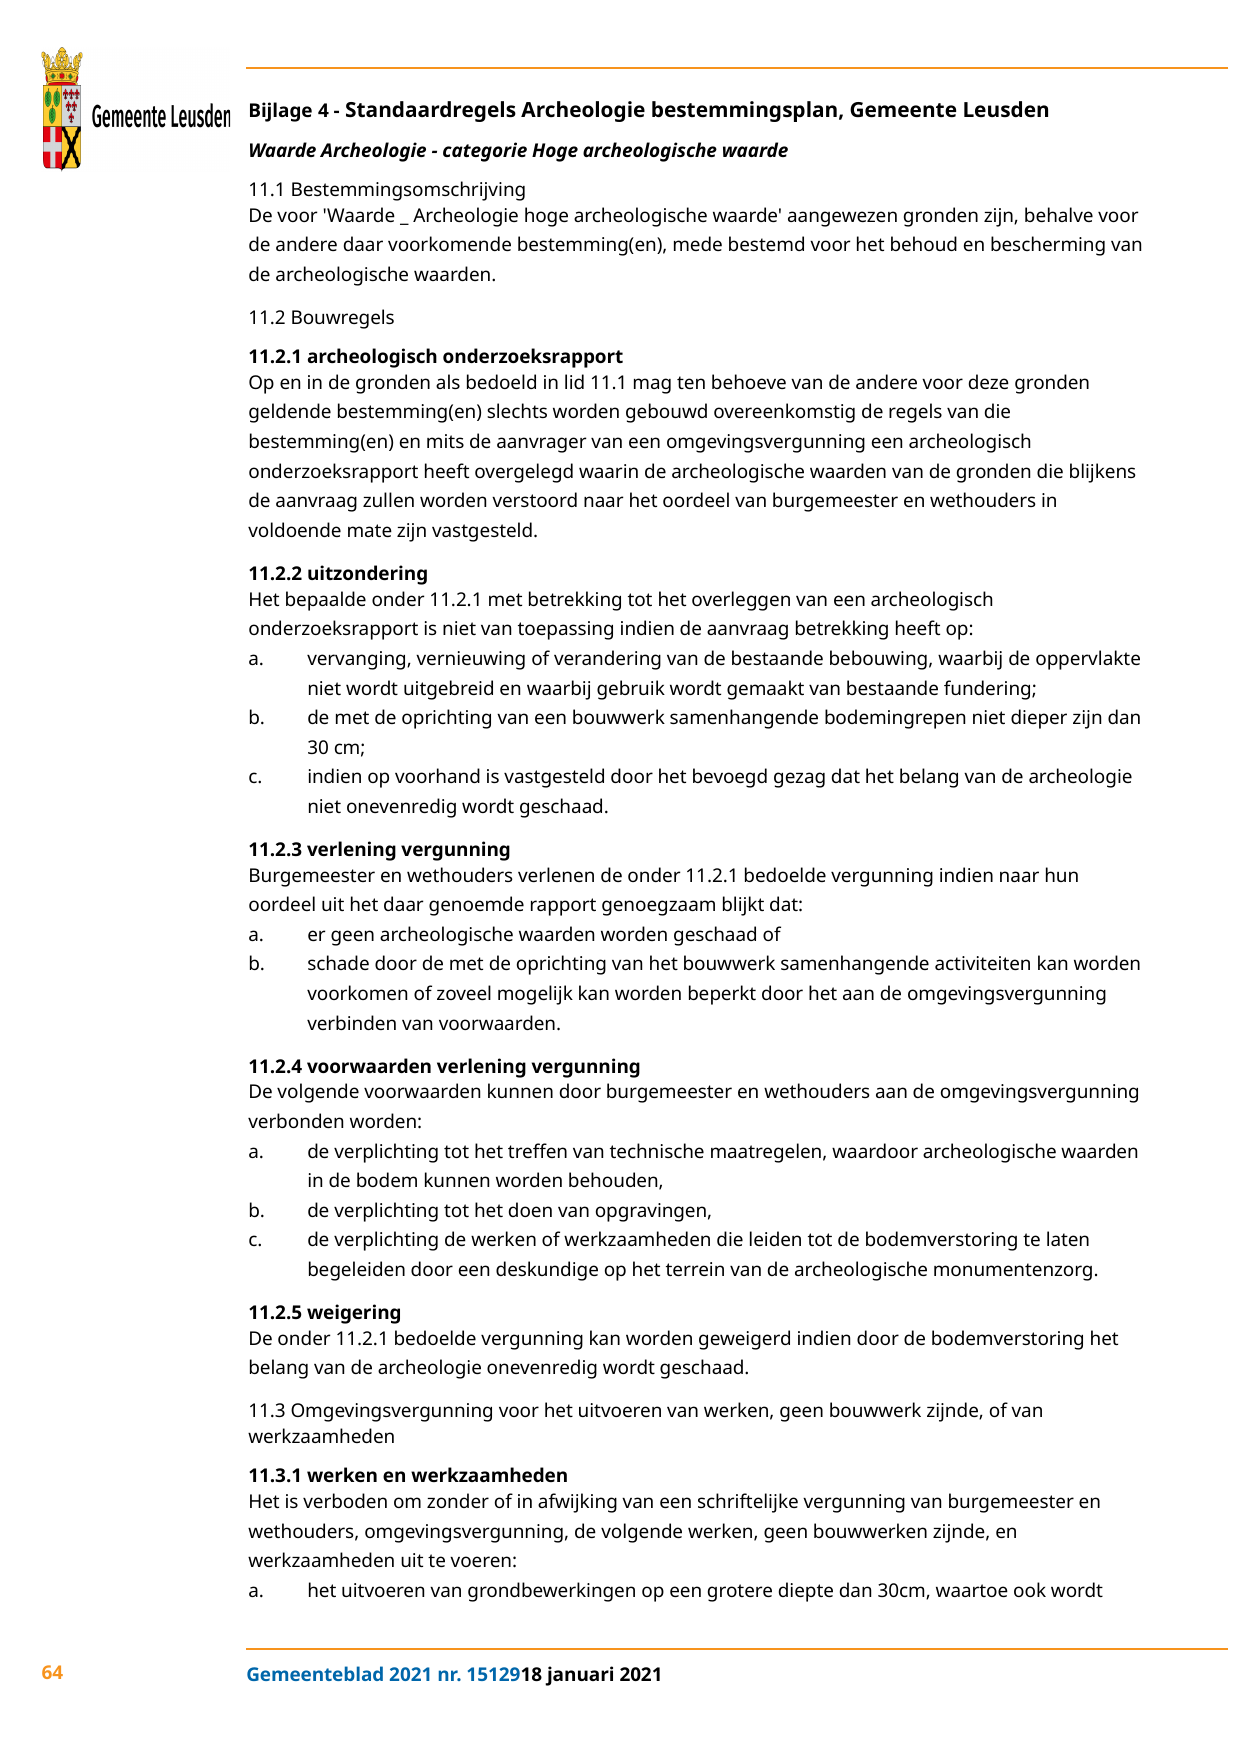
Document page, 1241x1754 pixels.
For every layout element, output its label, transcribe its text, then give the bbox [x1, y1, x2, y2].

list vervanging, vernieuwing of verandering van de bestaande bebouwing, waarbij de oppervlakte niet wordt uitgebreid en waarbij gebruik wordt gemaakt van bestaande fundering; [248, 645, 1152, 700]
list de verplichting tot het treffen van technische maatregelen, waardoor archeologische waarden in de bodem kunnen worden behouden, [248, 1138, 1152, 1193]
text 11.2.5 weigering [248, 1299, 1152, 1325]
list het uitvoeren van grondbewerkingen op een grotere diepte dan 30cm, waartoe ook wordt [248, 1577, 1152, 1603]
list de verplichting de werken of werkzaamheden die leiden tot de bodemverstoring te laten begeleiden door een deskundige op het terrein van de archeologische monumentenzorg. [248, 1227, 1152, 1282]
list de met de oprichting van een bouwwerk samenhangende bodemingrepen niet dieper zijn dan 30 cm; [248, 704, 1152, 759]
list indien op voorhand is vastgesteld door het bevoegd gezag dat het belang van de archeologie niet onevenredig wordt geschaad. [248, 763, 1152, 819]
text 11.2.3 verlening vergunning [248, 836, 1152, 862]
text Het bepaalde onder 11.2.1 met betrekking tot het overleggen van een archeologisch onderzoeksrapport is niet van toepassing indien de aanvraag betrekking heeft op: [248, 586, 1152, 641]
text De onder 11.2.1 bedoelde vergunning kan worden geweigerd indien door de bodemverstoring het belang van de archeologie onevenredig wordt geschaad. [248, 1325, 1152, 1380]
text 11.2 Bouwregels [248, 304, 1152, 330]
text Op en in de gronden als bedoeld in lid 11.1 mag ten behoeve van de andere voor deze gronden geldende bestemming(en) slechts worden gebouwd overeenkomstig de regels van die bestemming(en) en mits de aanvrager van een omgevingsvergunning een archeologisch onderzoeksrapport heeft overgelegd waarin de archeologische waarden van de gronden die blijkens de aanvraag zullen worden verstoord naar het oordeel van burgemeester en wethouders in voldoende mate zijn vastgesteld. [248, 369, 1152, 543]
picture [41, 47, 231, 172]
text 11.1 Bestemmingsomschrijving [248, 176, 1152, 202]
list er geen archeologische waarden worden geschaad of [248, 921, 1152, 947]
text Burgemeester en wethouders verlenen de onder 11.2.1 bedoelde vergunning indien naar hun oordeel uit het daar genoemde rapport genoegzaam blijkt dat: [248, 862, 1152, 917]
text 11.2.4 voorwaarden verlening vergunning [248, 1053, 1152, 1079]
text 11.2.1 archeologisch onderzoeksrapport [248, 343, 1152, 369]
text Waarde Archeologie - categorie Hoge archeologische waarde [248, 137, 1152, 163]
text De volgende voorwaarden kunnen door burgemeester en wethouders aan de omgevingsvergunning verbonden worden: [248, 1079, 1152, 1134]
list schade door de met de oprichting van het bouwwerk samenhangende activiteiten kan worden voorkomen of zoveel mogelijk kan worden beperkt door het aan de omgevingsvergunning verbinden van voorwaarden. [248, 951, 1152, 1036]
text Bijlage 4 - Standaardregels Archeologie bestemmingsplan, Gemeente Leusden [248, 95, 1152, 123]
text 11.3 Omgevingsvergunning voor het uitvoeren van werken, geen bouwwerk zijnde, of van werkzaamheden [248, 1398, 1152, 1449]
text De voor 'Waarde _ Archeologie hoge archeologische waarde' aangewezen gronden zijn, behalve voor de andere daar voorkomende bestemming(en), mede bestemd voor het behoud en bescherming van de archeologische waarden. [248, 202, 1152, 287]
text 11.2.2 uitzondering [248, 560, 1152, 586]
list de verplichting tot het doen van opgravingen, [248, 1197, 1152, 1223]
text Het is verboden om zonder of in afwijking van een schriftelijke vergunning van burgemeester en wethouders, omgevingsvergunning, de volgende werken, geen bouwwerken zijnde, en werkzaamheden uit te voeren: [248, 1488, 1152, 1573]
text 11.3.1 werken en werkzaamheden [248, 1463, 1152, 1488]
